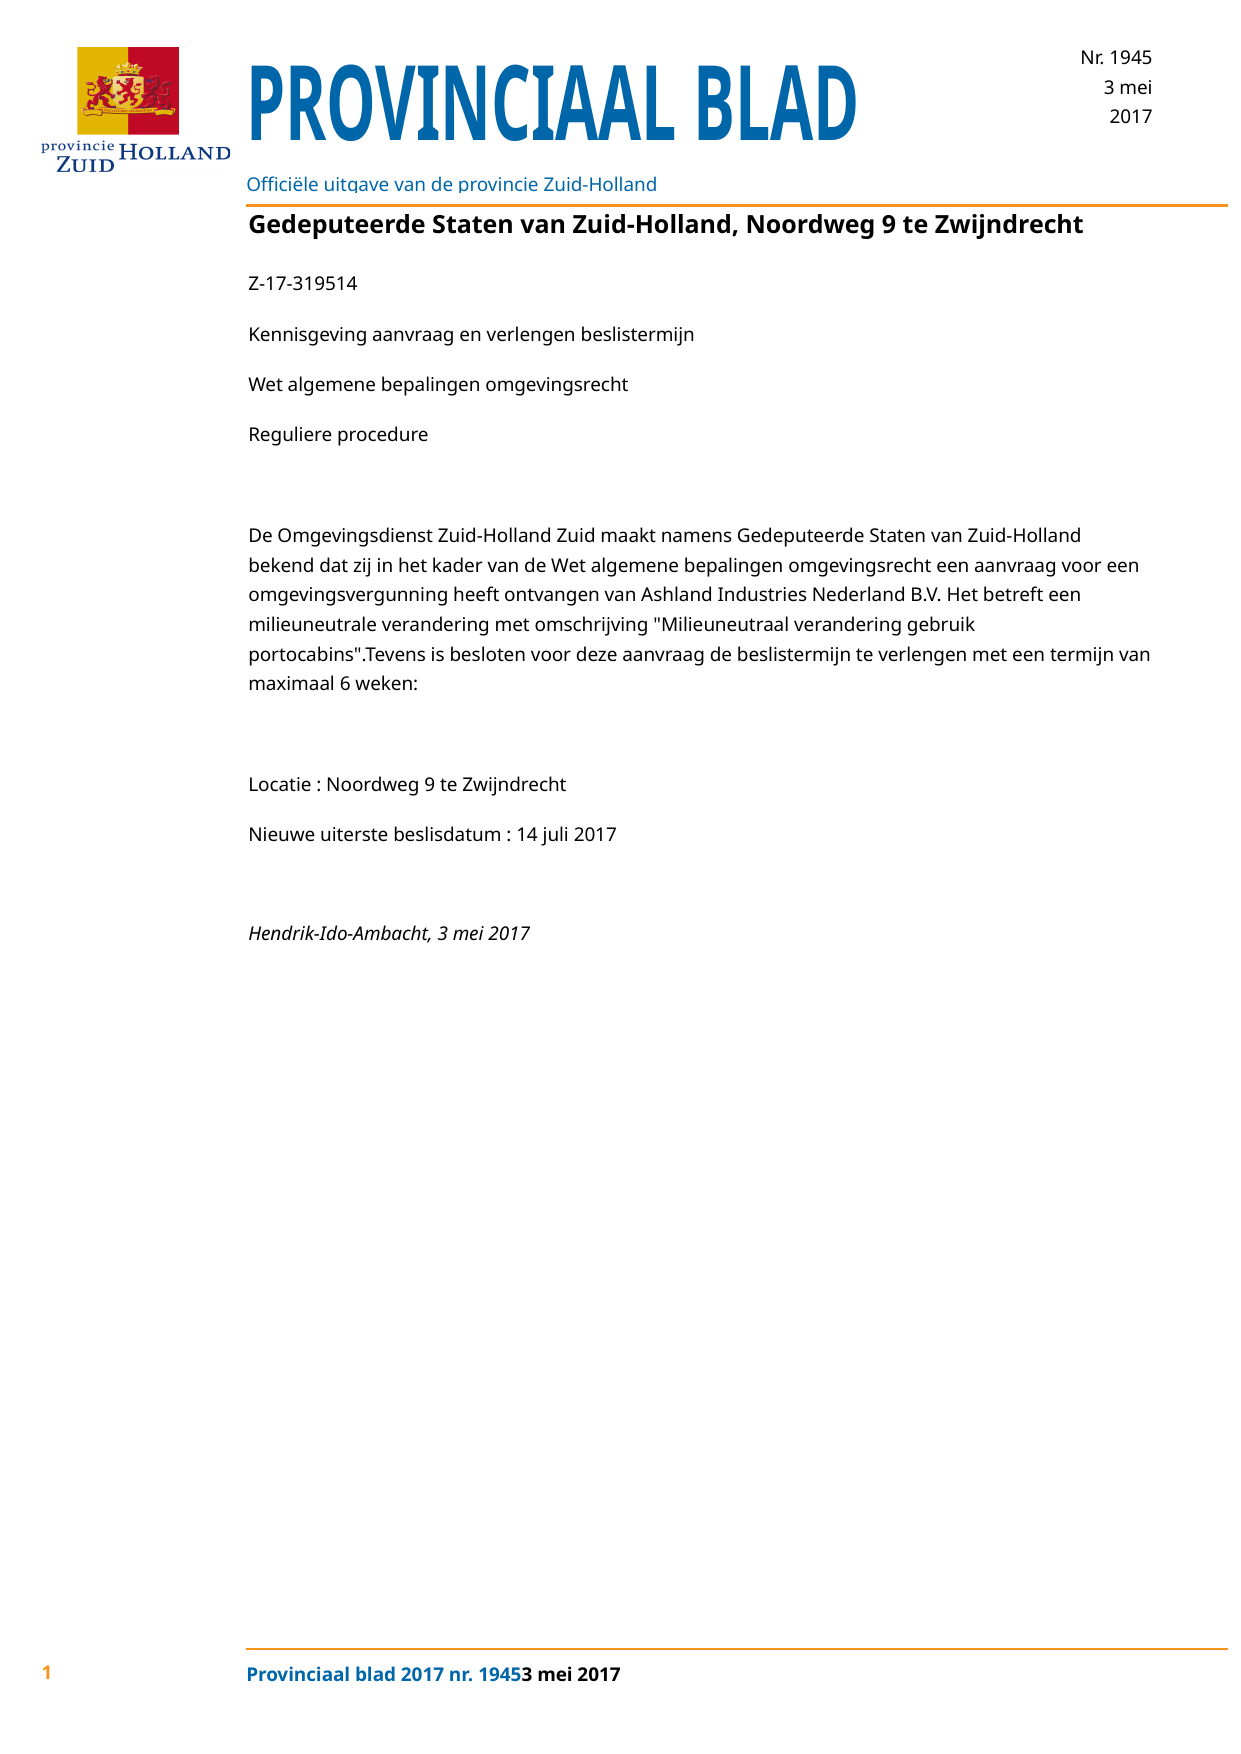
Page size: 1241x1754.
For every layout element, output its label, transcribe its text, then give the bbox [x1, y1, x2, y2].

text Kennisgeving aanvraag en verlengen beslistermijn [248, 321, 1152, 346]
text Z-17-319514 [248, 270, 1152, 296]
text Reguliere procedure [248, 422, 1152, 447]
text De Omgevingsdienst Zuid-Holland Zuid maakt namens Gedeputeerde Staten van Zuid-Holland bekend dat zij in het kader van de Wet algemene bepalingen omgevingsrecht een aanvraag voor een omgevingsvergunning heeft ontvangen van Ashland Industries Nederland B.V. Het betreft een milieuneutrale verandering met omschrijving "Milieuneutraal verandering gebruik portocabins".Tevens is besloten voor deze aanvraag de beslistermijn te verlengen met een termijn van maximaal 6 weken: [248, 522, 1152, 696]
text Hendrik-Ido-Ambacht, 3 mei 2017 [248, 920, 1152, 946]
text Nieuwe uiterste beslisdatum : 14 juli 2017 [248, 822, 1152, 847]
picture [41, 47, 231, 172]
text Gedeputeerde Staten van Zuid-Holland, Noordweg 9 te Zwijndrecht [248, 207, 1152, 241]
text Locatie : Noordweg 9 te Zwijndrecht [248, 771, 1152, 797]
text Wet algemene bepalingen omgevingsrecht [248, 371, 1152, 397]
